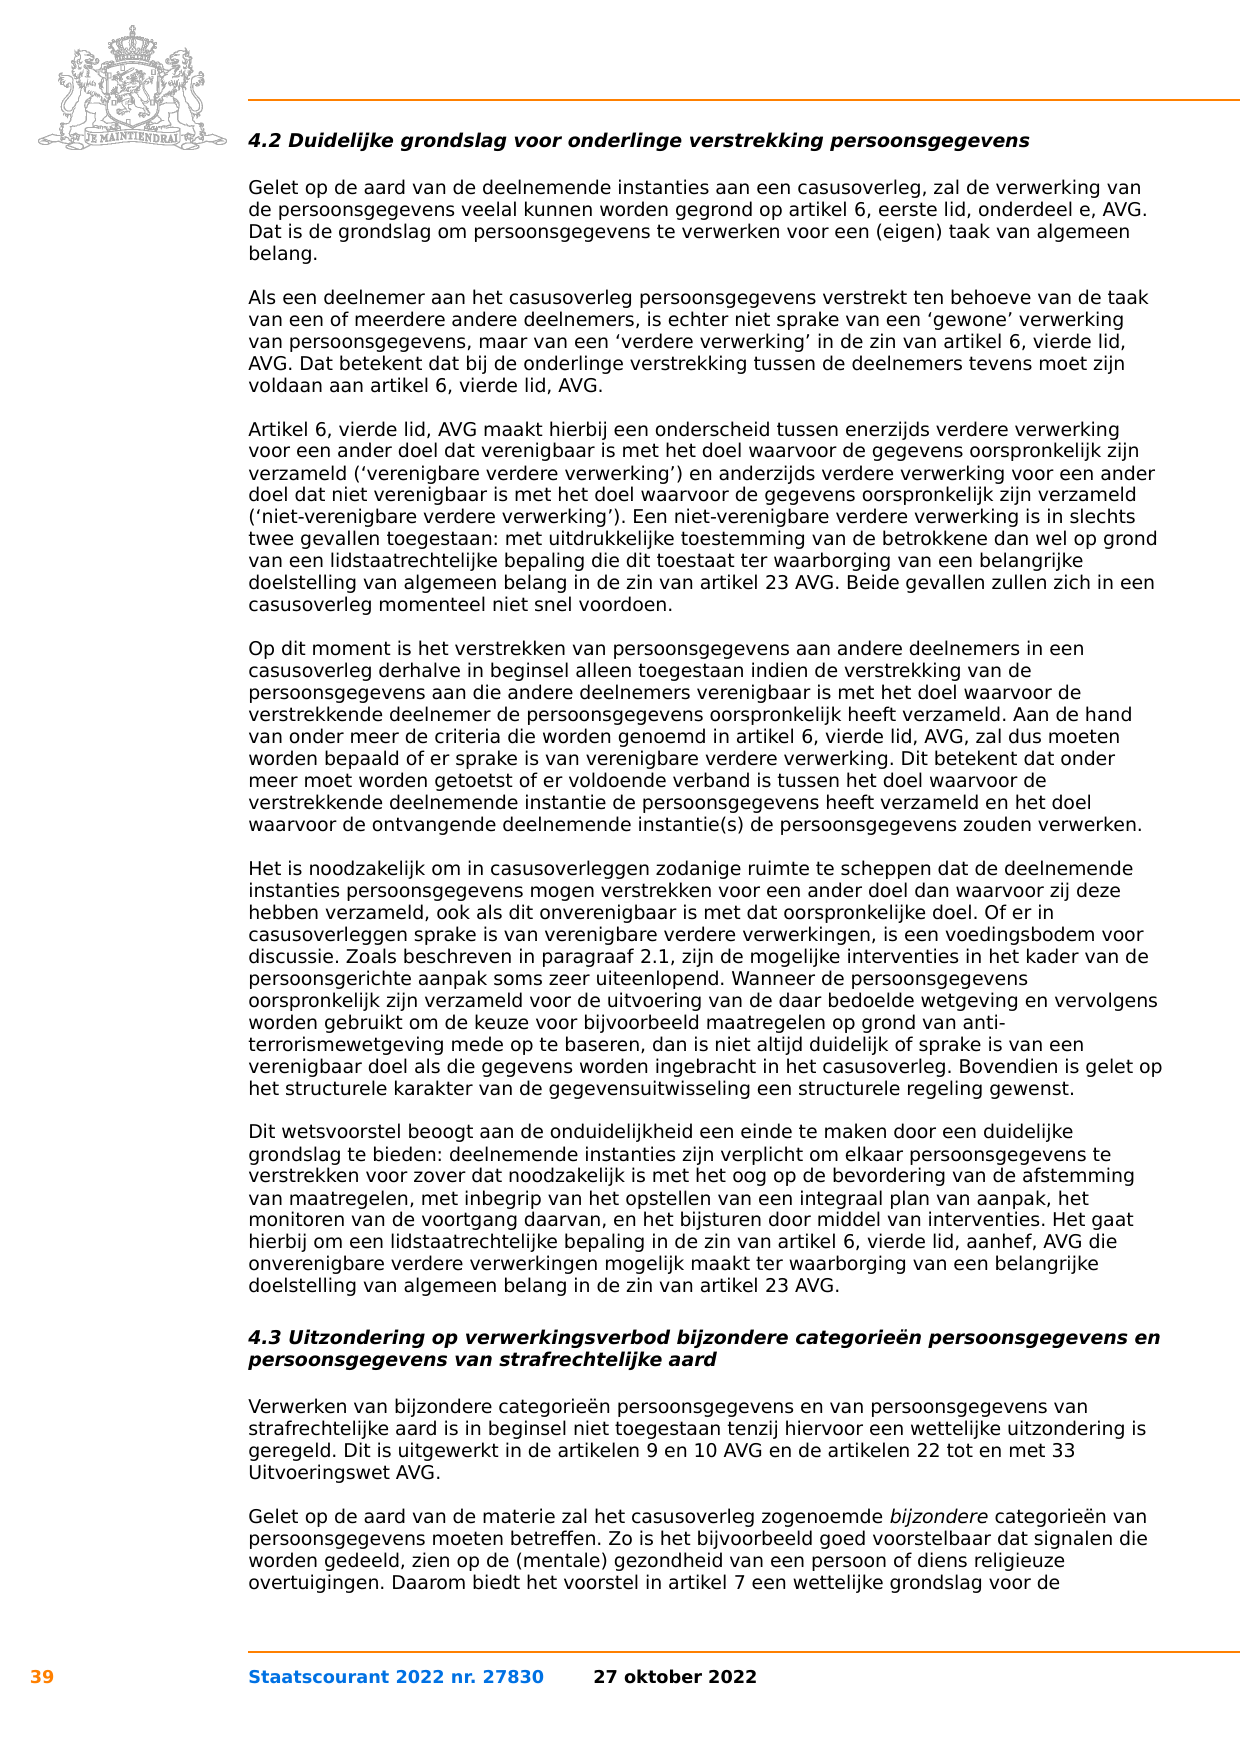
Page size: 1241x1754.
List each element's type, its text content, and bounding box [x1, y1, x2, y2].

text Verwerken van bijzondere categorieën persoonsgegevens en van persoonsgegevens van strafrechtelijke aard is in beginsel niet toegestaan tenzij hiervoor een wettelijke uitzondering is geregeld. Dit is uitgewerkt in de artikelen 9 en 10 AVG en de artikelen 22 tot en met 33 Uitvoeringswet AVG. [248, 1396, 1163, 1484]
subtitle 4.2 Duidelijke grondslag voor onderlinge verstrekking persoonsgegevens [248, 130, 1163, 152]
text Op dit moment is het verstrekken van persoonsgegevens aan andere deelnemers in een casusoverleg derhalve in beginsel alleen toegestaan indien de verstrekking van de persoonsgegevens aan die andere deelnemers verenigbaar is met het doel waarvoor de verstrekkende deelnemer de persoonsgegevens oorspronkelijk heeft verzameld. Aan de hand van onder meer de criteria die worden genoemd in artikel 6, vierde lid, AVG, zal dus moeten worden bepaald of er sprake is van verenigbare verdere verwerking. Dit betekent dat onder meer moet worden getoetst of er voldoende verband is tussen het doel waarvoor de verstrekkende deelnemende instantie de persoonsgegevens heeft verzameld en het doel waarvoor de ontvangende deelnemende instantie(s) de persoonsgegevens zouden verwerken. [248, 638, 1163, 836]
text Gelet op de aard van de deelnemende instanties aan een casusoverleg, zal de verwerking van de persoonsgegevens veelal kunnen worden gegrond op artikel 6, eerste lid, onderdeel e, AVG. Dat is de grondslag om persoonsgegevens te verwerken voor een (eigen) taak van algemeen belang. [248, 177, 1163, 265]
subtitle 4.3 Uitzondering op verwerkingsverbod bijzondere categorieën persoonsgegevens en persoonsgegevens van strafrechtelijke aard [248, 1327, 1163, 1371]
picture [38, 25, 227, 150]
text Dit wetsvoorstel beoogt aan de onduidelijkheid een einde te maken door een duidelijke grondslag te bieden: deelnemende instanties zijn verplicht om elkaar persoonsgegevens te verstrekken voor zover dat noodzakelijk is met het oog op de bevordering van de afstemming van maatregelen, met inbegrip van het opstellen van een integraal plan van aanpak, het monitoren van de voortgang daarvan, en het bijsturen door middel van interventies. Het gaat hierbij om een lidstaatrechtelijke bepaling in de zin van artikel 6, vierde lid, aanhef, AVG die onverenigbare verdere verwerkingen mogelijk maakt ter waarborging van een belangrijke doelstelling van algemeen belang in de zin van artikel 23 AVG. [248, 1121, 1163, 1297]
text Artikel 6, vierde lid, AVG maakt hierbij een onderscheid tussen enerzijds verdere verwerking voor een ander doel dat verenigbaar is met het doel waarvoor de gegevens oorspronkelijk zijn verzameld (‘verenigbare verdere verwerking’) en anderzijds verdere verwerking voor een ander doel dat niet verenigbaar is met het doel waarvoor de gegevens oorspronkelijk zijn verzameld (‘niet-verenigbare verdere verwerking’). Een niet-verenigbare verdere verwerking is in slechts twee gevallen toegestaan: met uitdrukkelijke toestemming van de betrokkene dan wel op grond van een lidstaatrechtelijke bepaling die dit toestaat ter waarborging van een belangrijke doelstelling van algemeen belang in de zin van artikel 23 AVG. Beide gevallen zullen zich in een casusoverleg momenteel niet snel voordoen. [248, 418, 1163, 616]
text Als een deelnemer aan het casusoverleg persoonsgegevens verstrekt ten behoeve van de taak van een of meerdere andere deelnemers, is echter niet sprake van een ‘gewone’ verwerking van persoonsgegevens, maar van een ‘verdere verwerking’ in de zin van artikel 6, vierde lid, AVG. Dat betekent dat bij de onderlinge verstrekking tussen de deelnemers tevens moet zijn voldaan aan artikel 6, vierde lid, AVG. [248, 287, 1163, 397]
text Het is noodzakelijk om in casusoverleggen zodanige ruimte te scheppen dat de deelnemende instanties persoonsgegevens mogen verstrekken voor een ander doel dan waarvoor zij deze hebben verzameld, ook als dit onverenigbaar is met dat oorspronkelijke doel. Of er in casusoverleggen sprake is van verenigbare verdere verwerkingen, is een voedingsbodem voor discussie. Zoals beschreven in paragraaf 2.1, zijn de mogelijke interventies in het kader van de persoonsgerichte aanpak soms zeer uiteenlopend. Wanneer de persoonsgegevens oorspronkelijk zijn verzameld voor de uitvoering van de daar bedoelde wetgeving en vervolgens worden gebruikt om de keuze voor bijvoorbeeld maatregelen op grond van anti-terrorismewetgeving mede op te baseren, dan is niet altijd duidelijk of sprake is van een verenigbaar doel als die gegevens worden ingebracht in het casusoverleg. Bovendien is gelet op het structurele karakter van de gegevensuitwisseling een structurele regeling gewenst. [248, 858, 1163, 1099]
text Gelet op de aard van de materie zal het casusoverleg zogenoemde bijzondere categorieën van persoonsgegevens moeten betreffen. Zo is het bijvoorbeeld goed voorstelbaar dat signalen die worden gedeeld, zien op de (mentale) gezondheid van een persoon of diens religieuze overtuigingen. Daarom biedt het voorstel in artikel 7 een wettelijke grondslag voor de [248, 1506, 1163, 1594]
